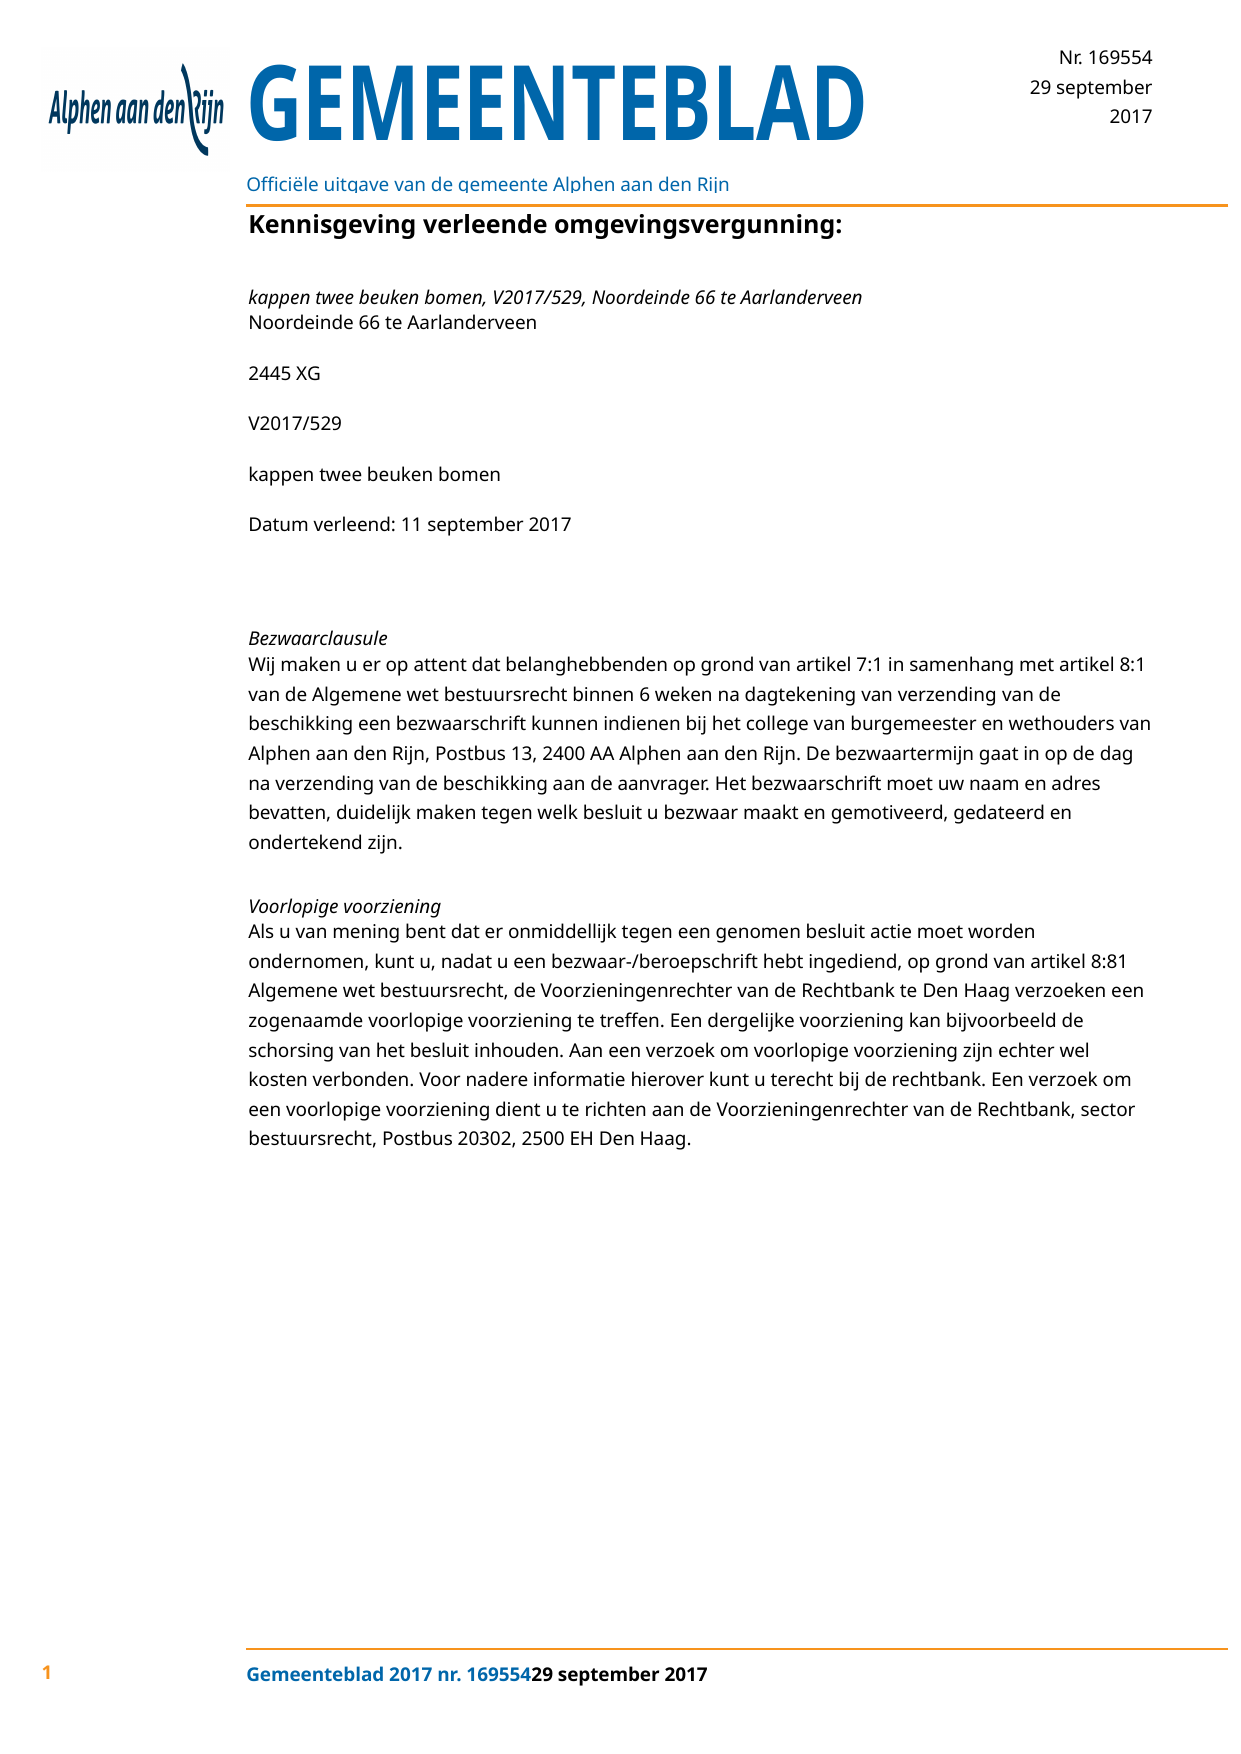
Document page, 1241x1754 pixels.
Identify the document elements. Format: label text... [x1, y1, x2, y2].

text kappen twee beuken bomen, V2017/529, Noordeinde 66 te Aarlanderveen [248, 284, 1152, 309]
text Als u van mening bent dat er onmiddellijk tegen een genomen besluit actie moet worden ondernomen, kunt u, nadat u een bezwaar-/beroepschrift hebt ingediend, op grond van artikel 8:81 Algemene wet bestuursrecht, de Voorzieningenrechter van de Rechtbank te Den Haag verzoeken een zogenaamde voorlopige voorziening te treffen. Een dergelijke voorziening kan bijvoorbeeld de schorsing van het besluit inhouden. Aan een verzoek om voorlopige voorziening zijn echter wel kosten verbonden. Voor nadere informatie hierover kunt u terecht bij de rechtbank. Een verzoek om een voorlopige voorziening dient u te richten aan de Voorzieningenrechter van de Rechtbank, sector bestuursrecht, Postbus 20302, 2500 EH Den Haag. [248, 918, 1152, 1151]
text Wij maken u er op attent dat belanghebbenden op grond van artikel 7:1 in samenhang met artikel 8:1 van de Algemene wet bestuursrecht binnen 6 weken na dagtekening van verzending van de beschikking een bezwaarschrift kunnen indienen bij het college van burgemeester en wethouders van Alphen aan den Rijn, Postbus 13, 2400 AA Alphen aan den Rijn. De bezwaartermijn gaat in op de dag na verzending van de beschikking aan de aanvrager. Het bezwaarschrift moet uw naam en adres bevatten, duidelijk maken tegen welk besluit u bezwaar maakt en gemotiveerd, gedateerd en ondertekend zijn. [248, 651, 1152, 854]
text Bezwaarclausule [248, 626, 1152, 651]
text Datum verleend: 11 september 2017 [248, 511, 1152, 537]
text Noordeinde 66 te Aarlanderveen [248, 309, 1152, 335]
text kappen twee beuken bomen [248, 461, 1152, 487]
text 2445 XG [248, 360, 1152, 386]
text Voorlopige voorziening [248, 893, 1152, 918]
picture [41, 47, 231, 172]
text V2017/529 [248, 410, 1152, 436]
text Kennisgeving verleende omgevingsvergunning: [248, 207, 1152, 241]
